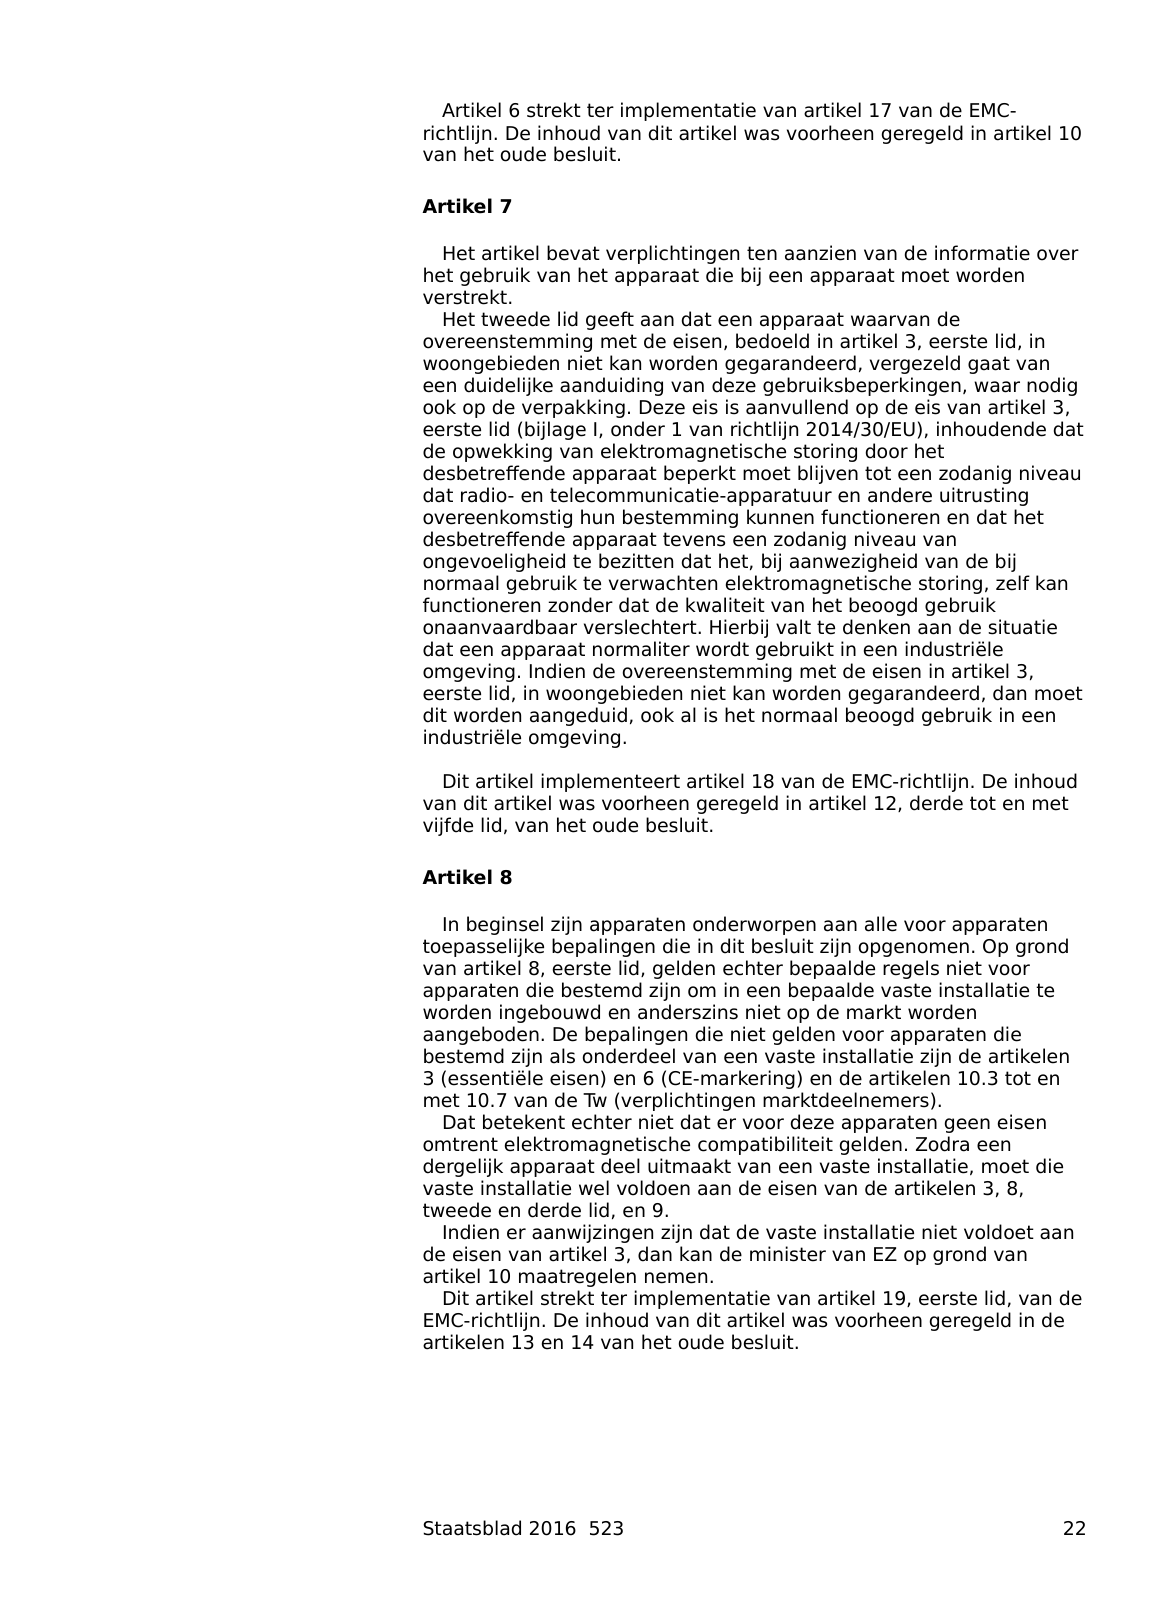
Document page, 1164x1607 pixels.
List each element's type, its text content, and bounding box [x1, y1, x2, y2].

text Dit artikel implementeert artikel 18 van de EMC-richtlijn. De inhoud van dit artikel was voorheen geregeld in artikel 12, derde tot en met vijfde lid, van het oude besluit. [422, 771, 1087, 837]
text Het artikel bevat verplichtingen ten aanzien van de informatie over het gebruik van het apparaat die bij een apparaat moet worden verstrekt. [422, 243, 1087, 309]
text Artikel 6 strekt ter implementatie van artikel 17 van de EMC-richtlijn. De inhoud van dit artikel was voorheen geregeld in artikel 10 van het oude besluit. [422, 100, 1087, 166]
text Dat betekent echter niet dat er voor deze apparaten geen eisen omtrent elektromagnetische compatibiliteit gelden. Zodra een dergelijk apparaat deel uitmaakt van een vaste installatie, moet die vaste installatie wel voldoen aan de eisen van de artikelen 3, 8, tweede en derde lid, en 9. [422, 1112, 1087, 1222]
text In beginsel zijn apparaten onderworpen aan alle voor apparaten toepasselijke bepalingen die in dit besluit zijn opgenomen. Op grond van artikel 8, eerste lid, gelden echter bepaalde regels niet voor apparaten die bestemd zijn om in een bepaalde vaste installatie te worden ingebouwd en anderszins niet op de markt worden aangeboden. De bepalingen die niet gelden voor apparaten die bestemd zijn als onderdeel van een vaste installatie zijn de artikelen 3 (essentiële eisen) en 6 (CE-markering) en de artikelen 10.3 tot en met 10.7 van de Tw (verplichtingen marktdeelnemers). [422, 914, 1087, 1112]
text Dit artikel strekt ter implementatie van artikel 19, eerste lid, van de EMC-richtlijn. De inhoud van dit artikel was voorheen geregeld in de artikelen 13 en 14 van het oude besluit. [422, 1288, 1087, 1353]
subtitle Artikel 8 [422, 867, 1087, 889]
text Indien er aanwijzingen zijn dat de vaste installatie niet voldoet aan de eisen van artikel 3, dan kan de minister van EZ op grond van artikel 10 maatregelen nemen. [422, 1222, 1087, 1288]
subtitle Artikel 7 [422, 196, 1087, 218]
text Het tweede lid geeft aan dat een apparaat waarvan de overeenstemming met de eisen, bedoeld in artikel 3, eerste lid, in woongebieden niet kan worden gegarandeerd, vergezeld gaat van een duidelijke aanduiding van deze gebruiksbeperkingen, waar nodig ook op de verpakking. Deze eis is aanvullend op de eis van artikel 3, eerste lid (bijlage I, onder 1 van richtlijn 2014/30/EU), inhoudende dat de opwekking van elektromagnetische storing door het desbetreffende apparaat beperkt moet blijven tot een zodanig niveau dat radio- en telecommunicatie-apparatuur en andere uitrusting overeenkomstig hun bestemming kunnen functioneren en dat het desbetreffende apparaat tevens een zodanig niveau van ongevoeligheid te bezitten dat het, bij aanwezigheid van de bij normaal gebruik te verwachten elektromagnetische storing, zelf kan functioneren zonder dat de kwaliteit van het beoogd gebruik onaanvaardbaar verslechtert. Hierbij valt te denken aan de situatie dat een apparaat normaliter wordt gebruikt in een industriële omgeving. Indien de overeenstemming met de eisen in artikel 3, eerste lid, in woongebieden niet kan worden gegarandeerd, dan moet dit worden aangeduid, ook al is het normaal beoogd gebruik in een industriële omgeving. [422, 309, 1087, 749]
